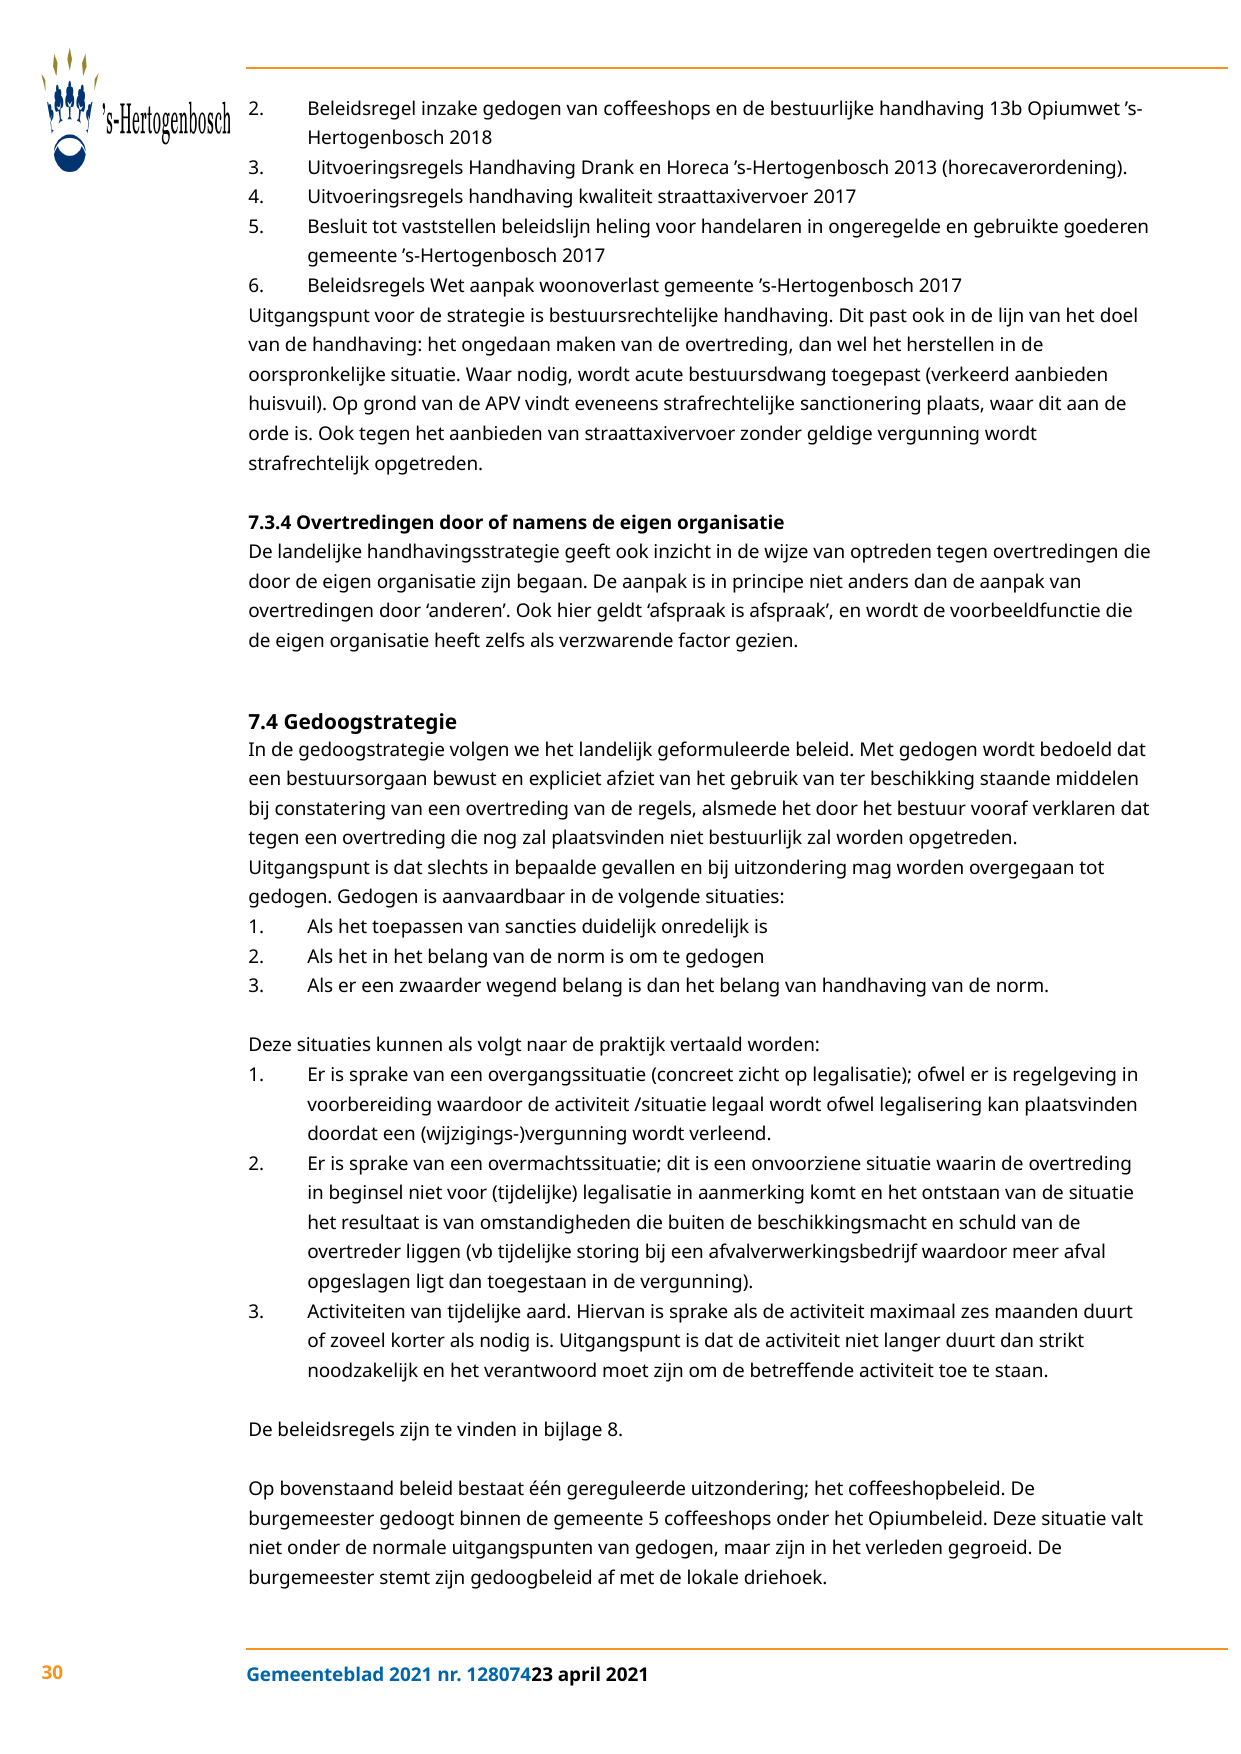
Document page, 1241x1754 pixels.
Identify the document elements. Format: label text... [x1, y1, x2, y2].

list Uitvoeringsregels Handhaving Drank en Horeca ’s-Hertogenbosch 2013 (horecaverordening). [248, 154, 1152, 180]
text Uitgangspunt voor de strategie is bestuursrechtelijke handhaving. Dit past ook in de lijn van het doel van de handhaving: het ongedaan maken van de overtreding, dan wel het herstellen in de oorspronkelijke situatie. Waar nodig, wordt acute bestuursdwang toegepast (verkeerd aanbieden huisvuil). Op grond van de APV vindt eveneens strafrechtelijke sanctionering plaats, waar dit aan de orde is. Ook tegen het aanbieden van straattaxivervoer zonder geldige vergunning wordt strafrechtelijk opgetreden. [248, 302, 1152, 476]
text 7.4 Gedoogstrategie [248, 707, 1152, 736]
picture [41, 47, 231, 172]
list Uitvoeringsregels handhaving kwaliteit straattaxivervoer 2017 [248, 183, 1152, 209]
text Deze situaties kunnen als volgt naar de praktijk vertaald worden: [248, 1032, 1152, 1057]
list Er is sprake van een overmachtssituatie; dit is een onvoorziene situatie waarin de overtreding in beginsel niet voor (tijdelijke) legalisatie in aanmerking komt en het ontstaan van de situatie het resultaat is van omstandigheden die buiten de beschikkingsmacht en schuld van de overtreder liggen (vb tijdelijke storing bij een afvalverwerkingsbedrijf waardoor meer afval opgeslagen ligt dan toegestaan in de vergunning). [248, 1150, 1152, 1294]
list Als er een zwaarder wegend belang is dan het belang van handhaving van de norm. [248, 972, 1152, 998]
text Op bovenstaand beleid bestaat één gereguleerde uitzondering; het coffeeshopbeleid. De burgemeester gedoogt binnen de gemeente 5 coffeeshops onder het Opiumbeleid. Deze situatie valt niet onder de normale uitgangspunten van gedogen, maar zijn in het verleden gegroeid. De burgemeester stemt zijn gedoogbeleid af met de lokale driehoek. [248, 1475, 1152, 1590]
list Beleidsregels Wet aanpak woonoverlast gemeente ’s-Hertogenbosch 2017 [248, 272, 1152, 298]
text Uitgangspunt is dat slechts in bepaalde gevallen en bij uitzondering mag worden overgegaan tot gedogen. Gedogen is aanvaardbaar in de volgende situaties: [248, 854, 1152, 909]
list Besluit tot vaststellen beleidslijn heling voor handelaren in ongeregelde en gebruikte goederen gemeente ’s-Hertogenbosch 2017 [248, 213, 1152, 268]
text De beleidsregels zijn te vinden in bijlage 8. [248, 1416, 1152, 1442]
list Er is sprake van een overgangssituatie (concreet zicht op legalisatie); ofwel er is regelgeving in voorbereiding waardoor de activiteit /situatie legaal wordt ofwel legalisering kan plaatsvinden doordat een (wijzigings-)vergunning wordt verleend. [248, 1061, 1152, 1146]
text De landelijke handhavingsstrategie geeft ook inzicht in de wijze van optreden tegen overtredingen die door de eigen organisatie zijn begaan. De aanpak is in principe niet anders dan de aanpak van overtredingen door ‘anderen’. Ook hier geldt ‘afspraak is afspraak’, en wordt de voorbeeldfunctie die de eigen organisatie heeft zelfs als verzwarende factor gezien. [248, 538, 1152, 653]
list Als het toepassen van sancties duidelijk onredelijk is [248, 913, 1152, 939]
list Beleidsregel inzake gedogen van coffeeshops en de bestuurlijke handhaving 13b Opiumwet ’s-Hertogenbosch 2018 [248, 95, 1152, 150]
text 7.3.4 Overtredingen door of namens de eigen organisatie [248, 509, 1152, 535]
list Als het in het belang van de norm is om te gedogen [248, 943, 1152, 968]
list Activiteiten van tijdelijke aard. Hiervan is sprake als de activiteit maximaal zes maanden duurt of zoveel korter als nodig is. Uitgangspunt is dat de activiteit niet langer duurt dan strikt noodzakelijk en het verantwoord moet zijn om de betreffende activiteit toe te staan. [248, 1298, 1152, 1383]
text In de gedoogstrategie volgen we het landelijk geformuleerde beleid. Met gedogen wordt bedoeld dat een bestuursorgaan bewust en expliciet afziet van het gebruik van ter beschikking staande middelen bij constatering van een overtreding van de regels, alsmede het door het bestuur vooraf verklaren dat tegen een overtreding die nog zal plaatsvinden niet bestuurlijk zal worden opgetreden. [248, 736, 1152, 850]
